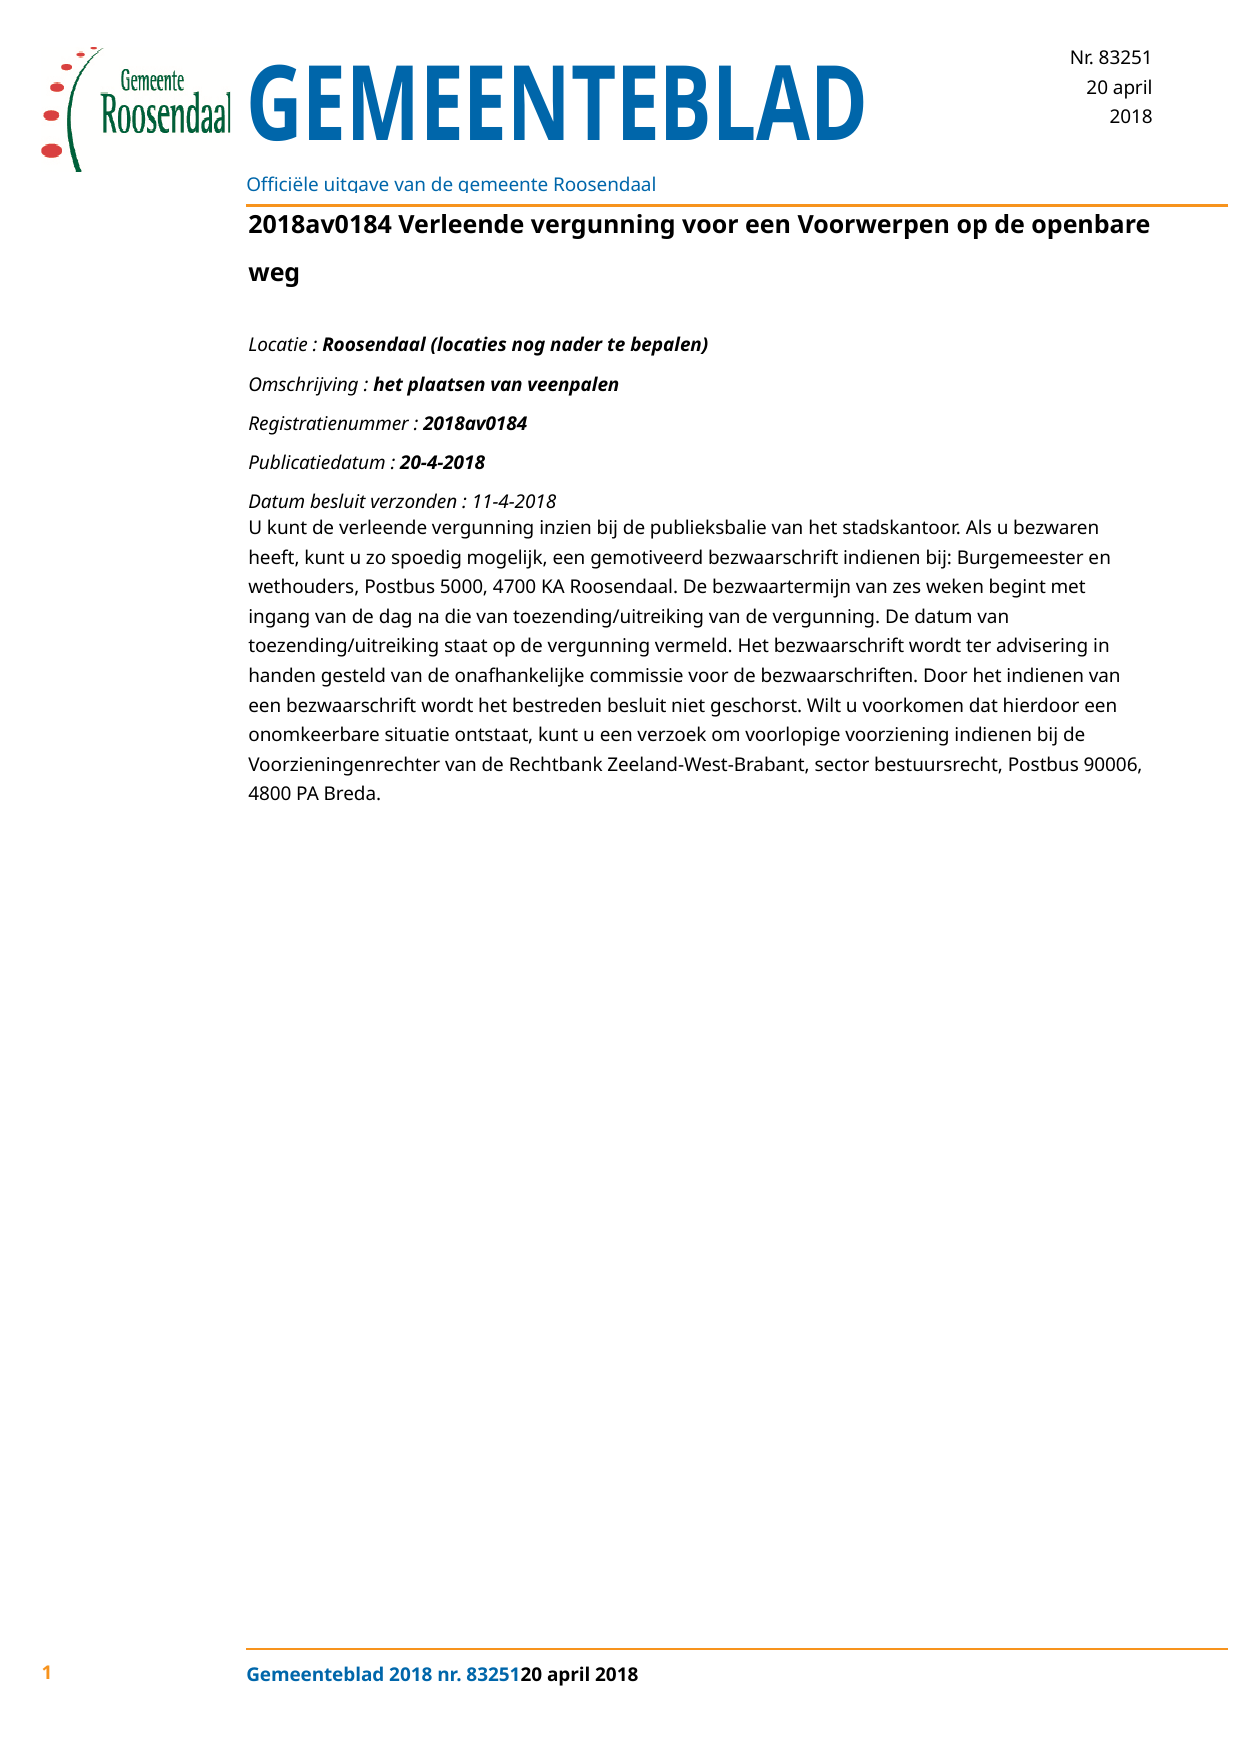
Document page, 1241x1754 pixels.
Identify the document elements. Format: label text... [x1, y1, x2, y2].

text Registratienummer : 2018av0184 [248, 410, 1152, 436]
text 2018av0184 Verleende vergunning voor een Voorwerpen op de openbare weg [248, 207, 1152, 288]
text Datum besluit verzonden : 11-4-2018 [248, 488, 1152, 514]
text Omschrijving : het plaatsen van veenpalen [248, 371, 1152, 396]
text U kunt de verleende vergunning inzien bij de publieksbalie van het stadskantoor. Als u bezwaren heeft, kunt u zo spoedig mogelijk, een gemotiveerd bezwaarschrift indienen bij: Burgemeester en wethouders, Postbus 5000, 4700 KA Roosendaal. De bezwaartermijn van zes weken begint met ingang van de dag na die van toezending/uitreiking van de vergunning. De datum van toezending/uitreiking staat op de vergunning vermeld. Het bezwaarschrift wordt ter advisering in handen gesteld van de onafhankelijke commissie voor de bezwaarschriften. Door het indienen van een bezwaarschrift wordt het bestreden besluit niet geschorst. Wilt u voorkomen dat hierdoor een onomkeerbare situatie ontstaat, kunt u een verzoek om voorlopige voorziening indienen bij de Voorzieningenrechter van de Rechtbank Zeeland-West-Brabant, sector bestuursrecht, Postbus 90006, 4800 PA Breda. [248, 514, 1152, 806]
text Publicatiedatum : 20-4-2018 [248, 449, 1152, 475]
text Locatie : Roosendaal (locaties nog nader te bepalen) [248, 331, 1152, 357]
picture [41, 47, 231, 172]
